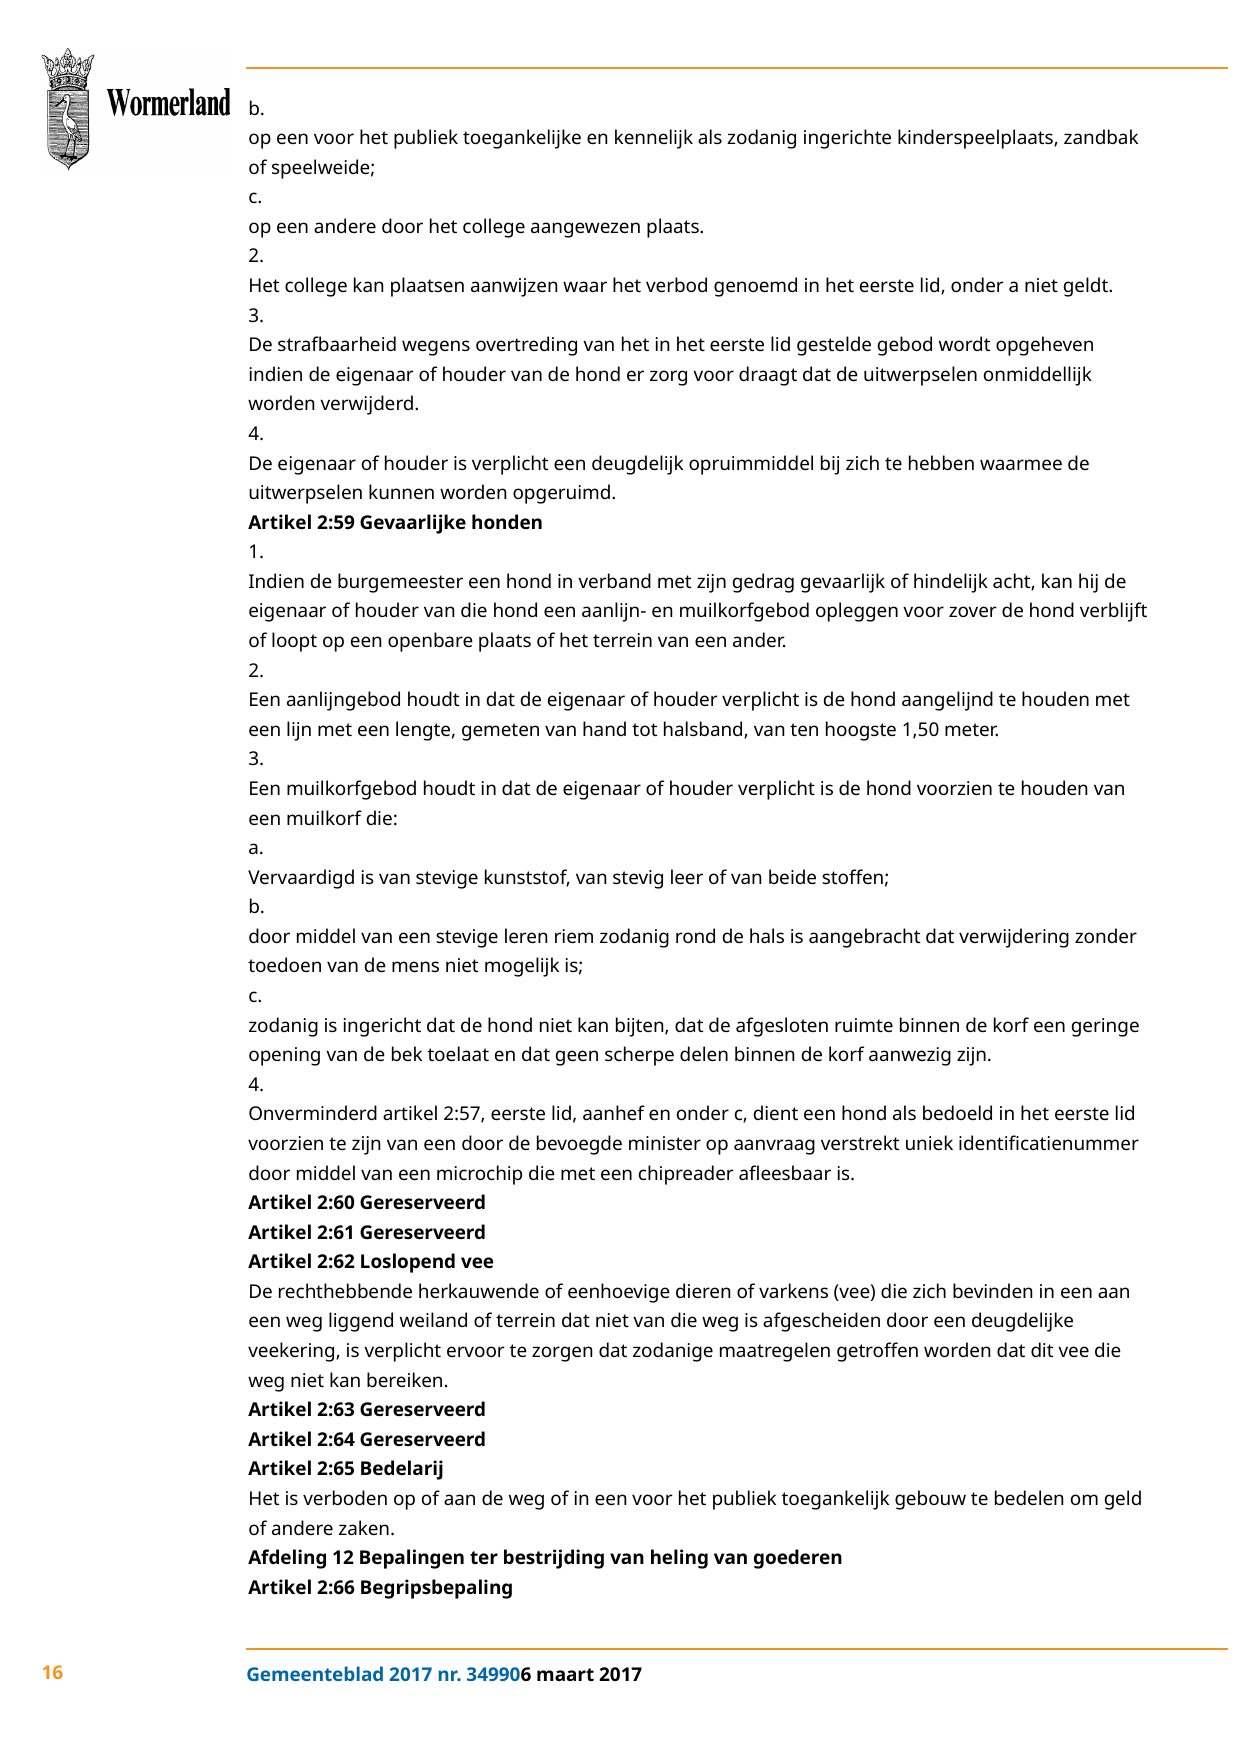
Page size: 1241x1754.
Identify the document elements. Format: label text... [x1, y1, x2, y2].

text 2. [248, 243, 1152, 268]
text a. [248, 834, 1152, 860]
text c. [248, 982, 1152, 1008]
picture [41, 47, 231, 172]
text Artikel 2:59 Gevaarlijke honden [248, 509, 1152, 535]
text c. [248, 183, 1152, 209]
text Het college kan plaatsen aanwijzen waar het verbod genoemd in het eerste lid, onder a niet geldt. [248, 272, 1152, 298]
text Artikel 2:62 Loslopend vee [248, 1248, 1152, 1274]
text b. [248, 95, 1152, 121]
text zodanig is ingericht dat de hond niet kan bijten, dat de afgesloten ruimte binnen de korf een geringe opening van de bek toelaat en dat geen scherpe delen binnen de korf aanwezig zijn. [248, 1012, 1152, 1067]
text 3. [248, 746, 1152, 771]
text b. [248, 893, 1152, 919]
text op een voor het publiek toegankelijke en kennelijk als zodanig ingerichte kinderspeelplaats, zandbak of speelweide; [248, 124, 1152, 180]
text Artikel 2:61 Gereserveerd [248, 1219, 1152, 1245]
text Een aanlijngebod houdt in dat de eigenaar of houder verplicht is de hond aangelijnd te houden met een lijn met een lengte, gemeten van hand tot halsband, van ten hoogste 1,50 meter. [248, 686, 1152, 742]
text Artikel 2:64 Gereserveerd [248, 1426, 1152, 1452]
text Afdeling 12 Bepalingen ter bestrijding van heling van goederen [248, 1544, 1152, 1570]
text 4. [248, 420, 1152, 446]
text op een andere door het college aangewezen plaats. [248, 213, 1152, 239]
text door middel van een stevige leren riem zodanig rond de hals is aangebracht dat verwijdering zonder toedoen van de mens niet mogelijk is; [248, 923, 1152, 978]
text Vervaardigd is van stevige kunststof, van stevig leer of van beide stoffen; [248, 864, 1152, 890]
text Artikel 2:66 Begripsbepaling [248, 1574, 1152, 1600]
text 2. [248, 657, 1152, 683]
text De rechthebbende herkauwende of eenhoevige dieren of varkens (vee) die zich bevinden in een aan een weg liggend weiland of terrein dat niet van die weg is afgescheiden door een deugdelijke veekering, is verplicht ervoor te zorgen dat zodanige maatregelen getroffen worden dat dit vee die weg niet kan bereiken. [248, 1278, 1152, 1393]
text Indien de burgemeester een hond in verband met zijn gedrag gevaarlijk of hindelijk acht, kan hij de eigenaar of houder van die hond een aanlijn- en muilkorfgebod opleggen voor zover de hond verblijft of loopt op een openbare plaats of het terrein van een ander. [248, 568, 1152, 653]
text Een muilkorfgebod houdt in dat de eigenaar of houder verplicht is de hond voorzien te houden van een muilkorf die: [248, 775, 1152, 831]
text 1. [248, 538, 1152, 564]
text De strafbaarheid wegens overtreding van het in het eerste lid gestelde gebod wordt opgeheven indien de eigenaar of houder van de hond er zorg voor draagt dat de uitwerpselen onmiddellijk worden verwijderd. [248, 331, 1152, 416]
text Het is verboden op of aan de weg of in een voor het publiek toegankelijk gebouw te bedelen om geld of andere zaken. [248, 1485, 1152, 1541]
text Artikel 2:60 Gereserveerd [248, 1189, 1152, 1215]
text 4. [248, 1071, 1152, 1097]
text Artikel 2:65 Bedelarij [248, 1456, 1152, 1481]
text Artikel 2:63 Gereserveerd [248, 1396, 1152, 1422]
text 3. [248, 302, 1152, 328]
text De eigenaar of houder is verplicht een deugdelijk opruimmiddel bij zich te hebben waarmee de uitwerpselen kunnen worden opgeruimd. [248, 450, 1152, 505]
text Onverminderd artikel 2:57, eerste lid, aanhef en onder c, dient een hond als bedoeld in het eerste lid voorzien te zijn van een door de bevoegde minister op aanvraag verstrekt uniek identificatienummer door middel van een microchip die met een chipreader afleesbaar is. [248, 1101, 1152, 1186]
